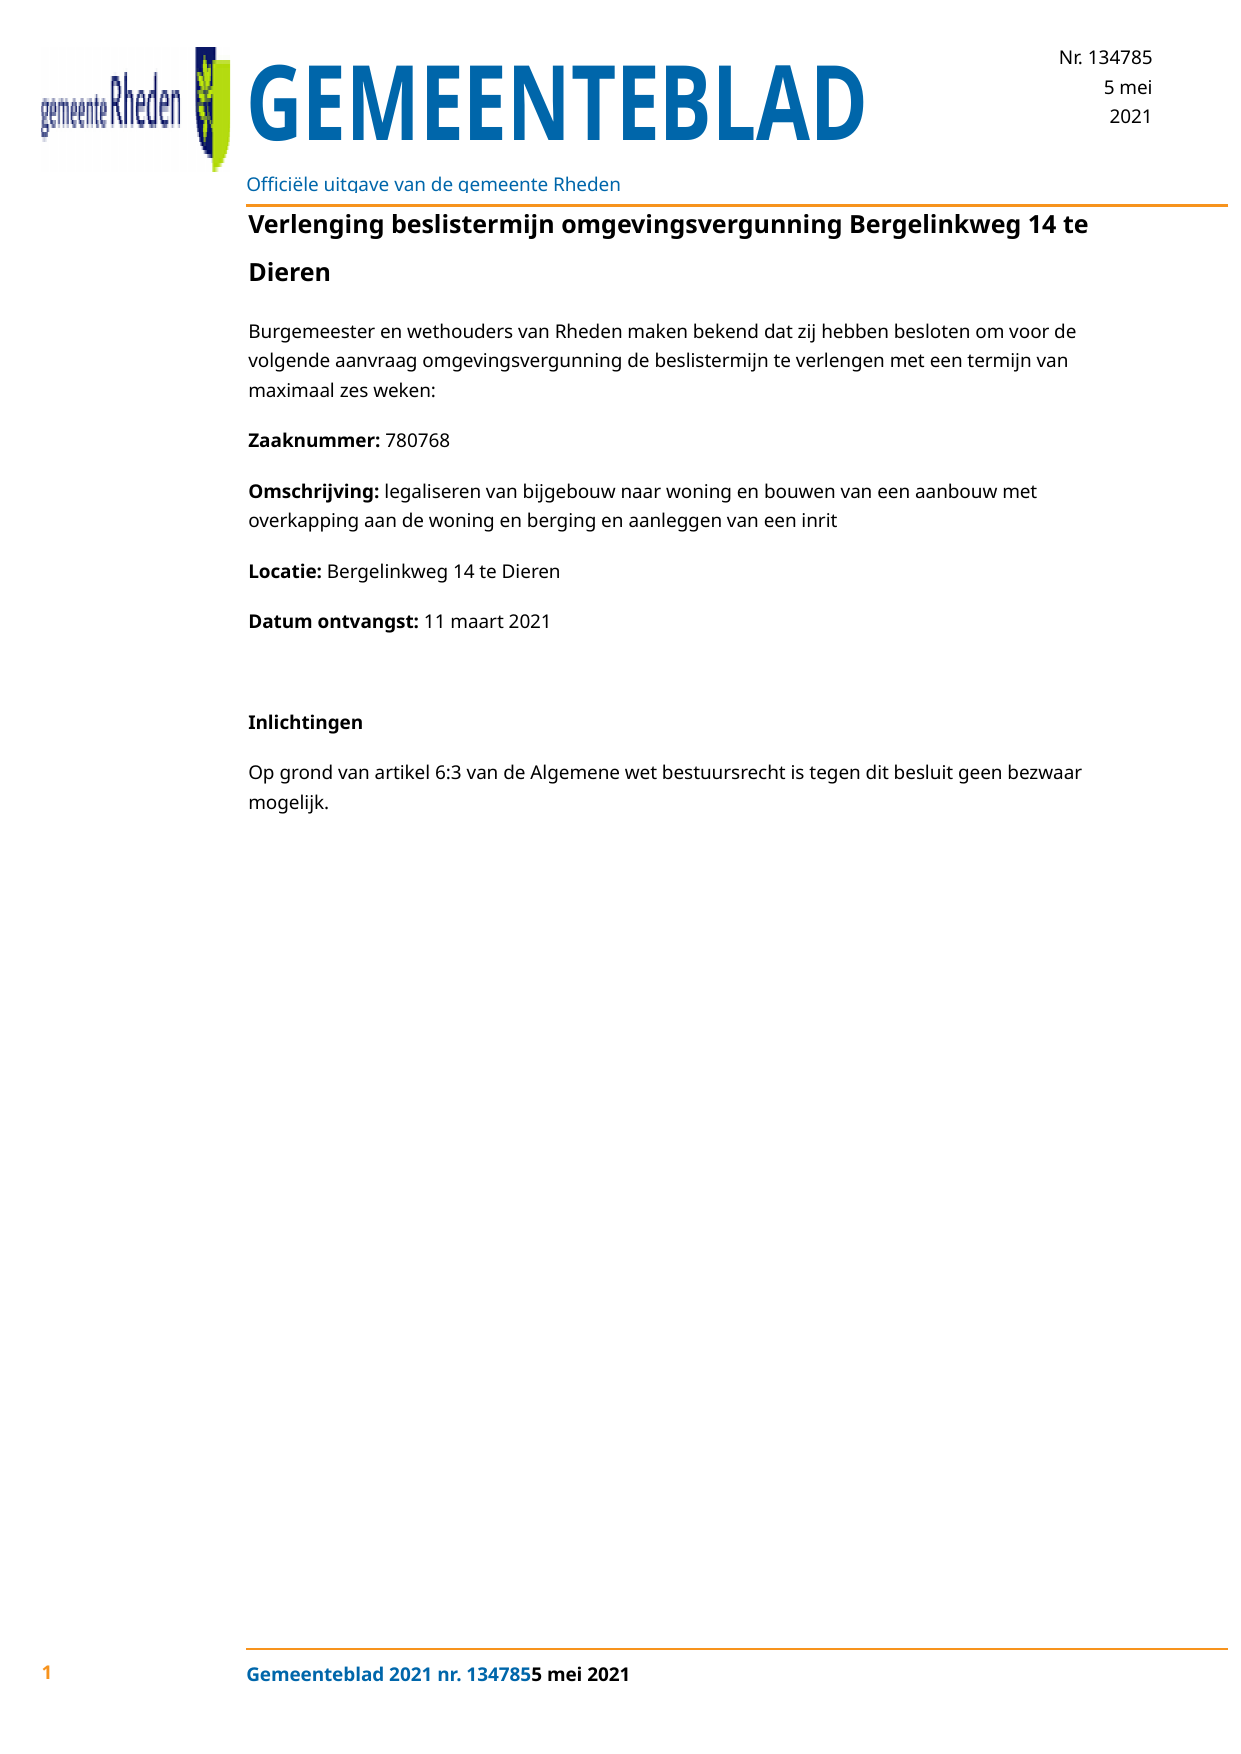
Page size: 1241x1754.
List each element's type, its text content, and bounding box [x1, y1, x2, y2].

text Verlenging beslistermijn omgevingsvergunning Bergelinkweg 14 te Dieren [248, 207, 1152, 288]
text Locatie: Bergelinkweg 14 te Dieren [248, 558, 1152, 584]
text Zaaknummer: 780768 [248, 427, 1152, 453]
text Omschrijving: legaliseren van bijgebouw naar woning en bouwen van een aanbouw met overkapping aan de woning en berging en aanleggen van een inrit [248, 478, 1152, 533]
text Inlichtingen [248, 709, 1152, 735]
text Op grond van artikel 6:3 van de Algemene wet bestuursrecht is tegen dit besluit geen bezwaar mogelijk. [248, 759, 1152, 815]
text Burgemeester en wethouders van Rheden maken bekend dat zij hebben besloten om voor de volgende aanvraag omgevingsvergunning de beslistermijn te verlengen met een termijn van maximaal zes weken: [248, 318, 1152, 403]
picture [41, 47, 231, 172]
text Datum ontvangst: 11 maart 2021 [248, 608, 1152, 634]
